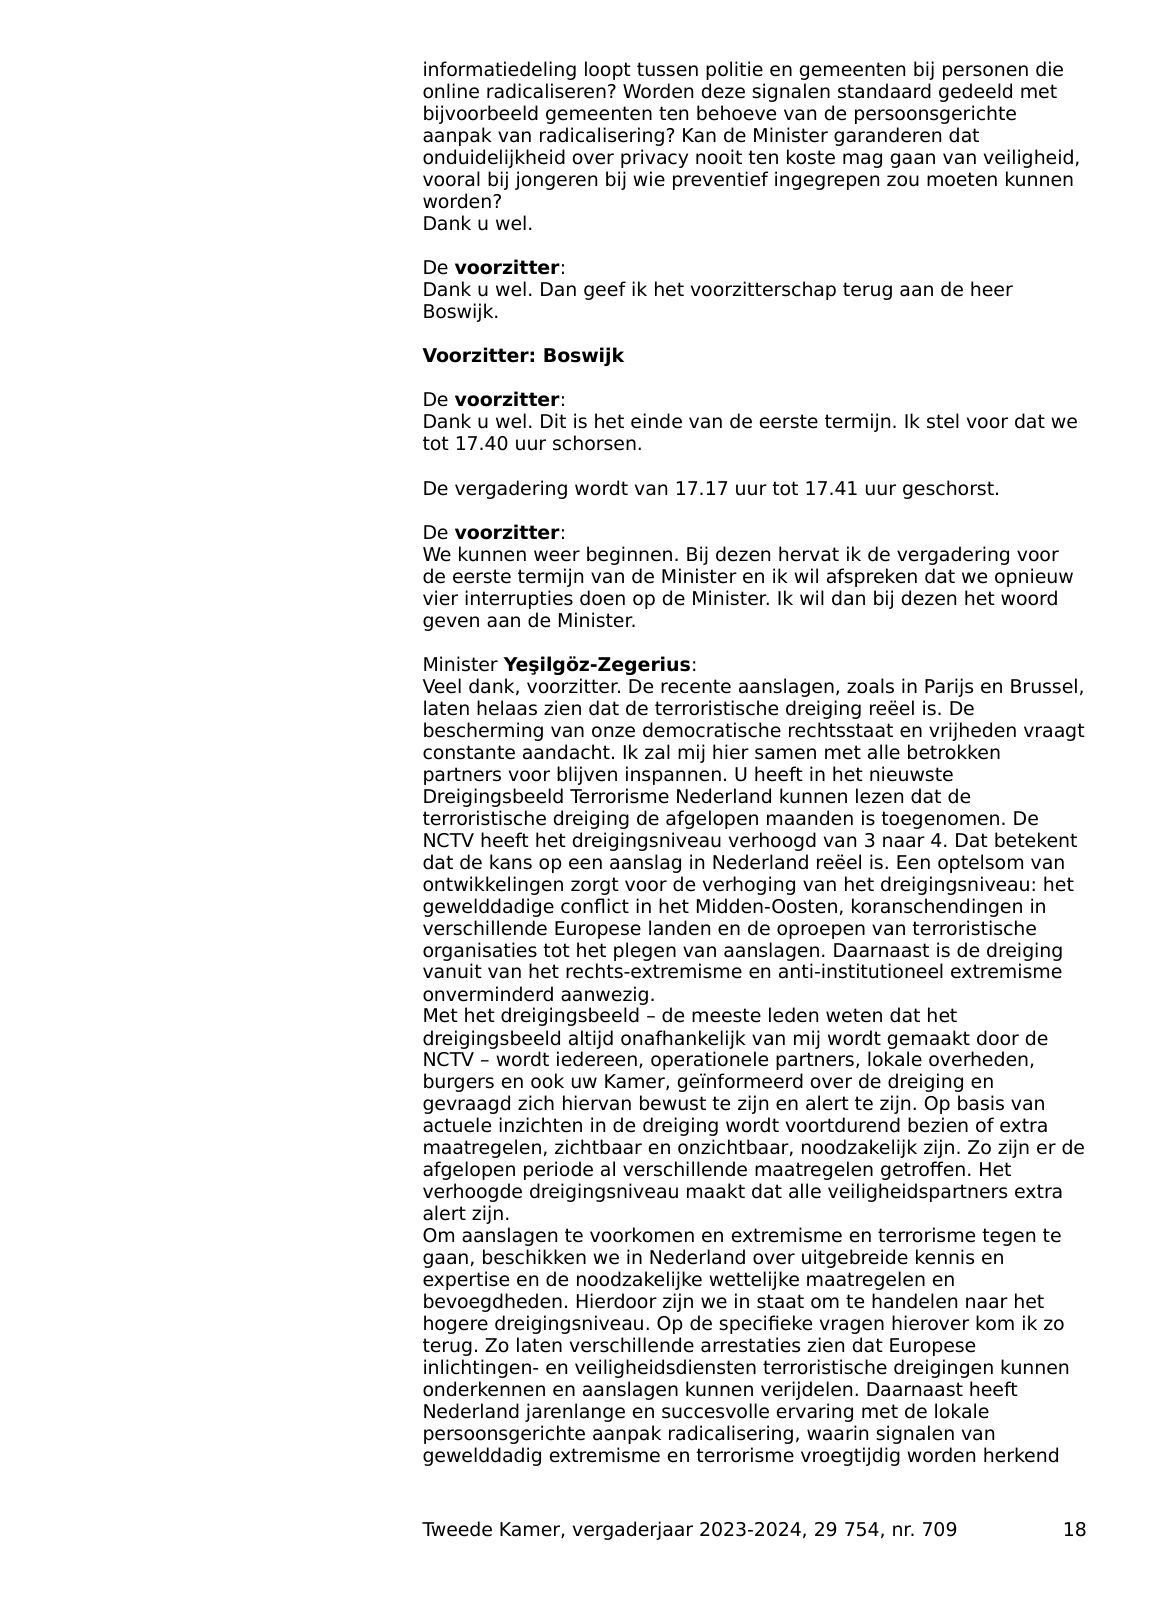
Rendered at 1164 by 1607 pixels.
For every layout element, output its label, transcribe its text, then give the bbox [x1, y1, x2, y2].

text De voorzitter: [422, 389, 1087, 411]
text Veel dank, voorzitter. De recente aanslagen, zoals in Parijs en Brussel, laten helaas zien dat de terroristische dreiging reëel is. De bescherming van onze democratische rechtsstaat en vrijheden vraagt constante aandacht. Ik zal mij hier samen met alle betrokken partners voor blijven inspannen. U heeft in het nieuwste Dreigingsbeeld Terrorisme Nederland kunnen lezen dat de terroristische dreiging de afgelopen maanden is toegenomen. De NCTV heeft het dreigingsniveau verhoogd van 3 naar 4. Dat betekent dat de kans op een aanslag in Nederland reëel is. Een optelsom van ontwikkelingen zorgt voor de verhoging van het dreigingsniveau: het gewelddadige conflict in het Midden-Oosten, koranschendingen in verschillende Europese landen en de oproepen van terroristische organisaties tot het plegen van aanslagen. Daarnaast is de dreiging vanuit van het rechts-extremisme en anti-institutioneel extremisme onverminderd aanwezig. [422, 676, 1087, 1005]
text Minister Yeşilgöz-Zegerius: [422, 654, 1087, 676]
text Dank u wel. [422, 213, 1087, 235]
text De voorzitter: [422, 257, 1087, 279]
text Met het dreigingsbeeld – de meeste leden weten dat het dreigingsbeeld altijd onafhankelijk van mij wordt gemaakt door de NCTV – wordt iedereen, operationele partners, lokale overheden, burgers en ook uw Kamer, geïnformeerd over de dreiging en gevraagd zich hiervan bewust te zijn en alert te zijn. Op basis van actuele inzichten in de dreiging wordt voortdurend bezien of extra maatregelen, zichtbaar en onzichtbaar, noodzakelijk zijn. Zo zijn er de afgelopen periode al verschillende maatregelen getroffen. Het verhoogde dreigingsniveau maakt dat alle veiligheidspartners extra alert zijn. [422, 1005, 1087, 1225]
text Dank u wel. Dit is het einde van de eerste termijn. Ik stel voor dat we tot 17.40 uur schorsen. [422, 411, 1087, 455]
text Dank u wel. Dan geef ik het voorzitterschap terug aan de heer Boswijk. [422, 279, 1087, 323]
text De voorzitter: [422, 522, 1087, 544]
text Om aanslagen te voorkomen en extremisme en terrorisme tegen te gaan, beschikken we in Nederland over uitgebreide kennis en expertise en de noodzakelijke wettelijke maatregelen en bevoegdheden. Hierdoor zijn we in staat om te handelen naar het hogere dreigingsniveau. Op de specifieke vragen hierover kom ik zo terug. Zo laten verschillende arrestaties zien dat Europese inlichtingen- en veiligheidsdiensten terroristische dreigingen kunnen onderkennen en aanslagen kunnen verijdelen. Daarnaast heeft Nederland jarenlange en succesvolle ervaring met de lokale persoonsgerichte aanpak radicalisering, waarin signalen van gewelddadig extremisme en terrorisme vroegtijdig worden herkend [422, 1225, 1087, 1467]
text De vergadering wordt van 17.17 uur tot 17.41 uur geschorst. [422, 477, 1087, 499]
text We kunnen weer beginnen. Bij dezen hervat ik de vergadering voor de eerste termijn van de Minister en ik wil afspreken dat we opnieuw vier interrupties doen op de Minister. Ik wil dan bij dezen het woord geven aan de Minister. [422, 544, 1087, 632]
subtitle Voorzitter: Boswijk [422, 345, 1087, 367]
text informatiedeling loopt tussen politie en gemeenten bij personen die online radicaliseren? Worden deze signalen standaard gedeeld met bijvoorbeeld gemeenten ten behoeve van de persoonsgerichte aanpak van radicalisering? Kan de Minister garanderen dat onduidelijkheid over privacy nooit ten koste mag gaan van veiligheid, vooral bij jongeren bij wie preventief ingegrepen zou moeten kunnen worden? [422, 59, 1087, 213]
